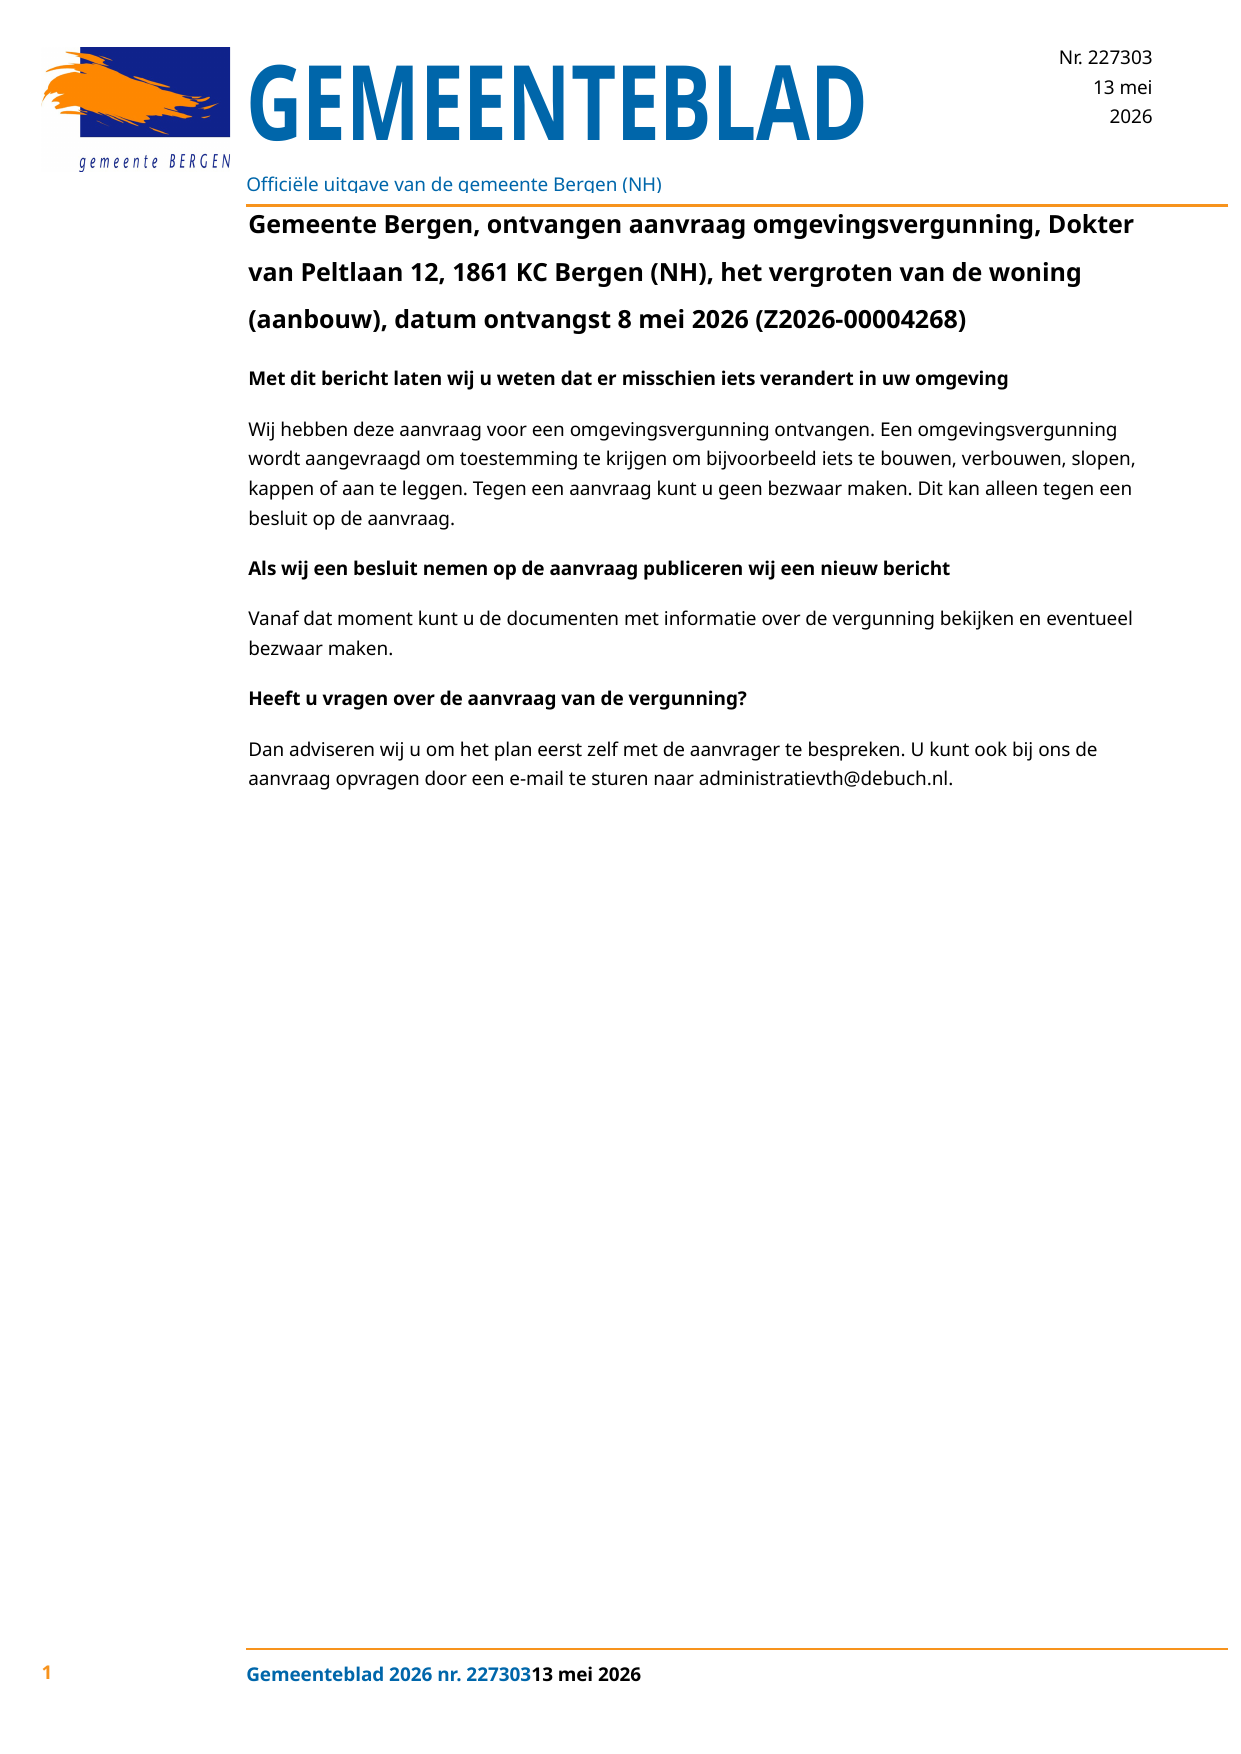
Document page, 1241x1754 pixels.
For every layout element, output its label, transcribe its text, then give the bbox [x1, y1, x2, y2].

text Met dit bericht laten wij u weten dat er misschien iets verandert in uw omgeving [248, 366, 1152, 391]
text Dan adviseren wij u om het plan eerst zelf met de aanvrager te bespreken. U kunt ook bij ons de aanvraag opvragen door een e-mail te sturen naar administratievth@debuch.nl. [248, 736, 1152, 791]
text Wij hebben deze aanvraag voor een omgevingsvergunning ontvangen. Een omgevingsvergunning wordt aangevraagd om toestemming te krijgen om bijvoorbeeld iets te bouwen, verbouwen, slopen, kappen of aan te leggen. Tegen een aanvraag kunt u geen bezwaar maken. Dit kan alleen tegen een besluit op de aanvraag. [248, 416, 1152, 530]
text Heeft u vragen over de aanvraag van de vergunning? [248, 686, 1152, 711]
text Gemeente Bergen, ontvangen aanvraag omgevingsvergunning, Dokter van Peltlaan 12, 1861 KC Bergen (NH), het vergroten van de woning (aanbouw), datum ontvangst 8 mei 2026 (Z2026-00004268) [248, 207, 1152, 336]
picture [41, 47, 231, 172]
text Als wij een besluit nemen op de aanvraag publiceren wij een nieuw bericht [248, 555, 1152, 581]
text Vanaf dat moment kunt u de documenten met informatie over de vergunning bekijken en eventueel bezwaar maken. [248, 606, 1152, 661]
